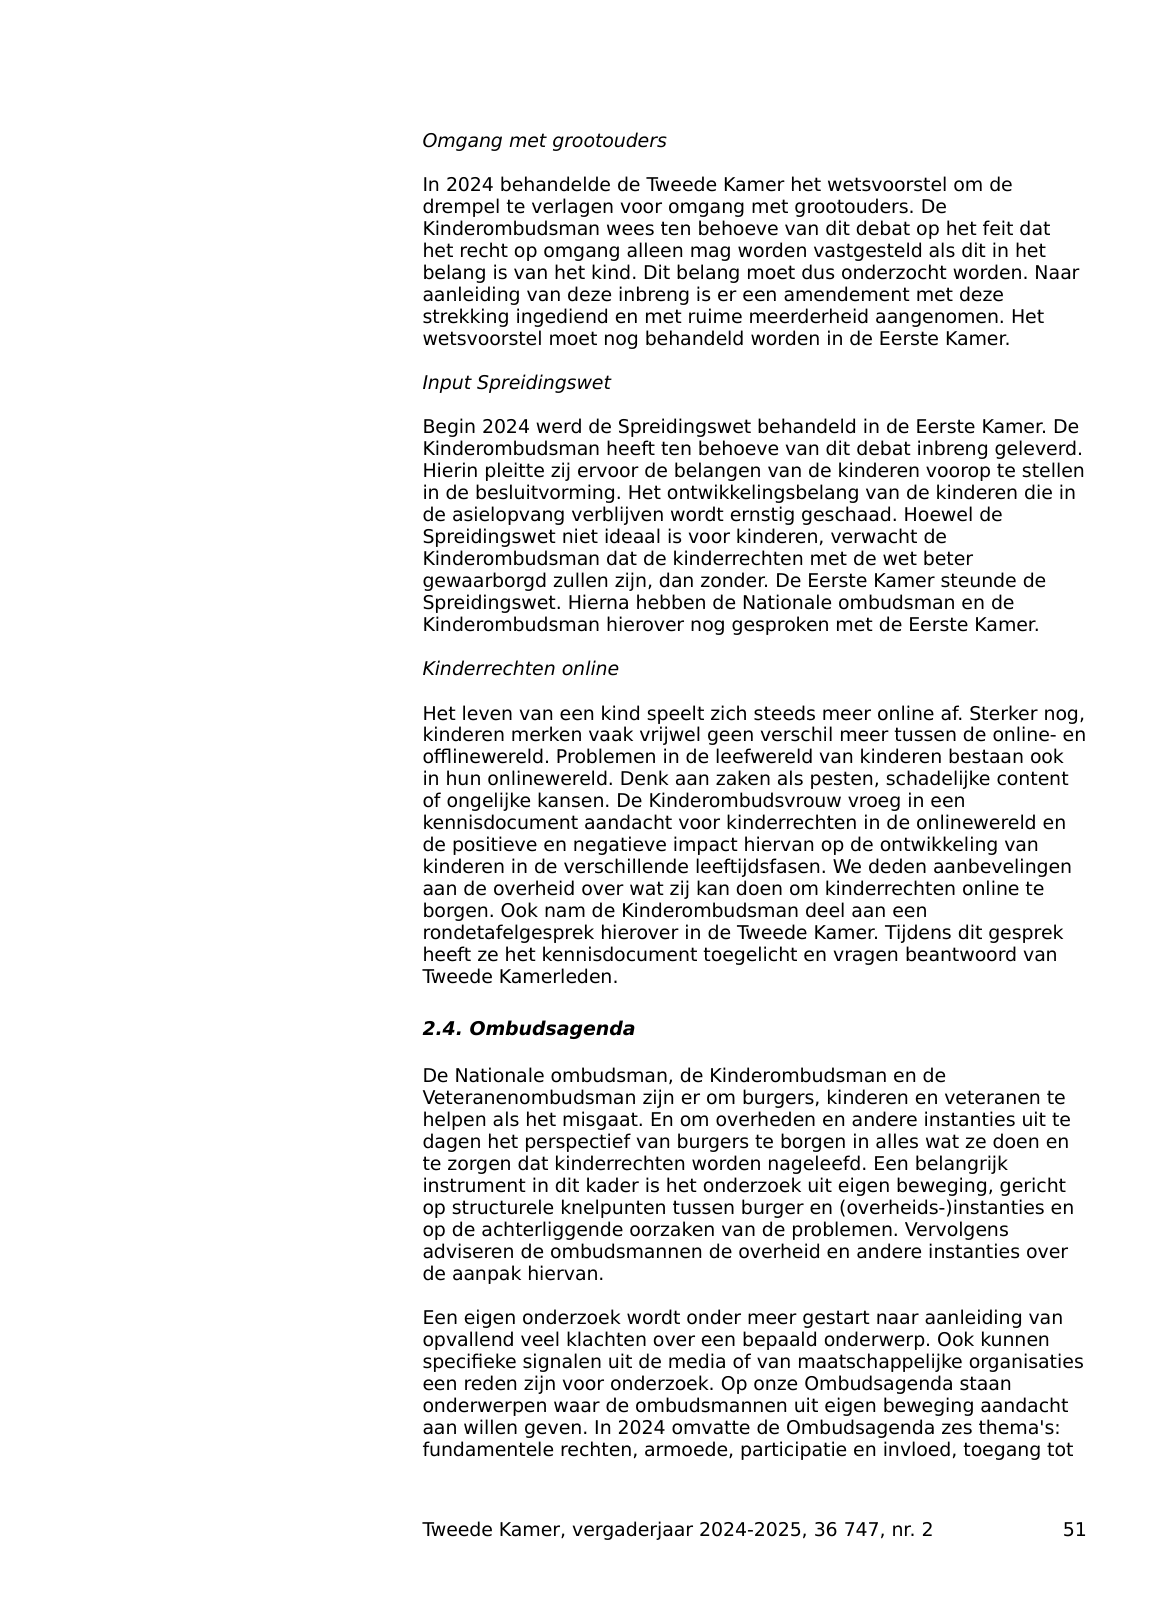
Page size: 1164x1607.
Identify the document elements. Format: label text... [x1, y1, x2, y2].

subtitle Omgang met grootouders [422, 130, 1087, 152]
text Een eigen onderzoek wordt onder meer gestart naar aanleiding van opvallend veel klachten over een bepaald onderwerp. Ook kunnen specifieke signalen uit de media of van maatschappelijke organisaties een reden zijn voor onderzoek. Op onze Ombudsagenda staan onderwerpen waar de ombudsmannen uit eigen beweging aandacht aan willen geven. In 2024 omvatte de Ombudsagenda zes thema's: fundamentele rechten, armoede, participatie en invloed, toegang tot [422, 1307, 1087, 1461]
subtitle Input Spreidingswet [422, 372, 1087, 394]
text De Nationale ombudsman, de Kinderombudsman en de Veteranenombudsman zijn er om burgers, kinderen en veteranen te helpen als het misgaat. En om overheden en andere instanties uit te dagen het perspectief van burgers te borgen in alles wat ze doen en te zorgen dat kinderrechten worden nageleefd. Een belangrijk instrument in dit kader is het onderzoek uit eigen beweging, gericht op structurele knelpunten tussen burger en (overheids-)instanties en op de achterliggende oorzaken van de problemen. Vervolgens adviseren de ombudsmannen de overheid en andere instanties over de aanpak hiervan. [422, 1065, 1087, 1285]
text Het leven van een kind speelt zich steeds meer online af. Sterker nog, kinderen merken vaak vrijwel geen verschil meer tussen de online- en offlinewereld. Problemen in de leefwereld van kinderen bestaan ook in hun onlinewereld. Denk aan zaken als pesten, schadelijke content of ongelijke kansen. De Kinderombudsvrouw vroeg in een kennisdocument aandacht voor kinderrechten in de onlinewereld en de positieve en negatieve impact hiervan op de ontwikkeling van kinderen in de verschillende leeftijdsfasen. We deden aanbevelingen aan de overheid over wat zij kan doen om kinderrechten online te borgen. Ook nam de Kinderombudsman deel aan een rondetafelgesprek hierover in de Tweede Kamer. Tijdens dit gesprek heeft ze het kennisdocument toegelicht en vragen beantwoord van Tweede Kamerleden. [422, 702, 1087, 988]
text Begin 2024 werd de Spreidingswet behandeld in de Eerste Kamer. De Kinderombudsman heeft ten behoeve van dit debat inbreng geleverd. Hierin pleitte zij ervoor de belangen van de kinderen voorop te stellen in de besluitvorming. Het ontwikkelingsbelang van de kinderen die in de asielopvang verblijven wordt ernstig geschaad. Hoewel de Spreidingswet niet ideaal is voor kinderen, verwacht de Kinderombudsman dat de kinderrechten met de wet beter gewaarborgd zullen zijn, dan zonder. De Eerste Kamer steunde de Spreidingswet. Hierna hebben de Nationale ombudsman en de Kinderombudsman hierover nog gesproken met de Eerste Kamer. [422, 416, 1087, 636]
text In 2024 behandelde de Tweede Kamer het wetsvoorstel om de drempel te verlagen voor omgang met grootouders. De Kinderombudsman wees ten behoeve van dit debat op het feit dat het recht op omgang alleen mag worden vastgesteld als dit in het belang is van het kind. Dit belang moet dus onderzocht worden. Naar aanleiding van deze inbreng is er een amendement met deze strekking ingediend en met ruime meerderheid aangenomen. Het wetsvoorstel moet nog behandeld worden in de Eerste Kamer. [422, 174, 1087, 350]
subtitle Kinderrechten online [422, 658, 1087, 680]
subtitle 2.4. Ombudsagenda [422, 1018, 1087, 1040]
